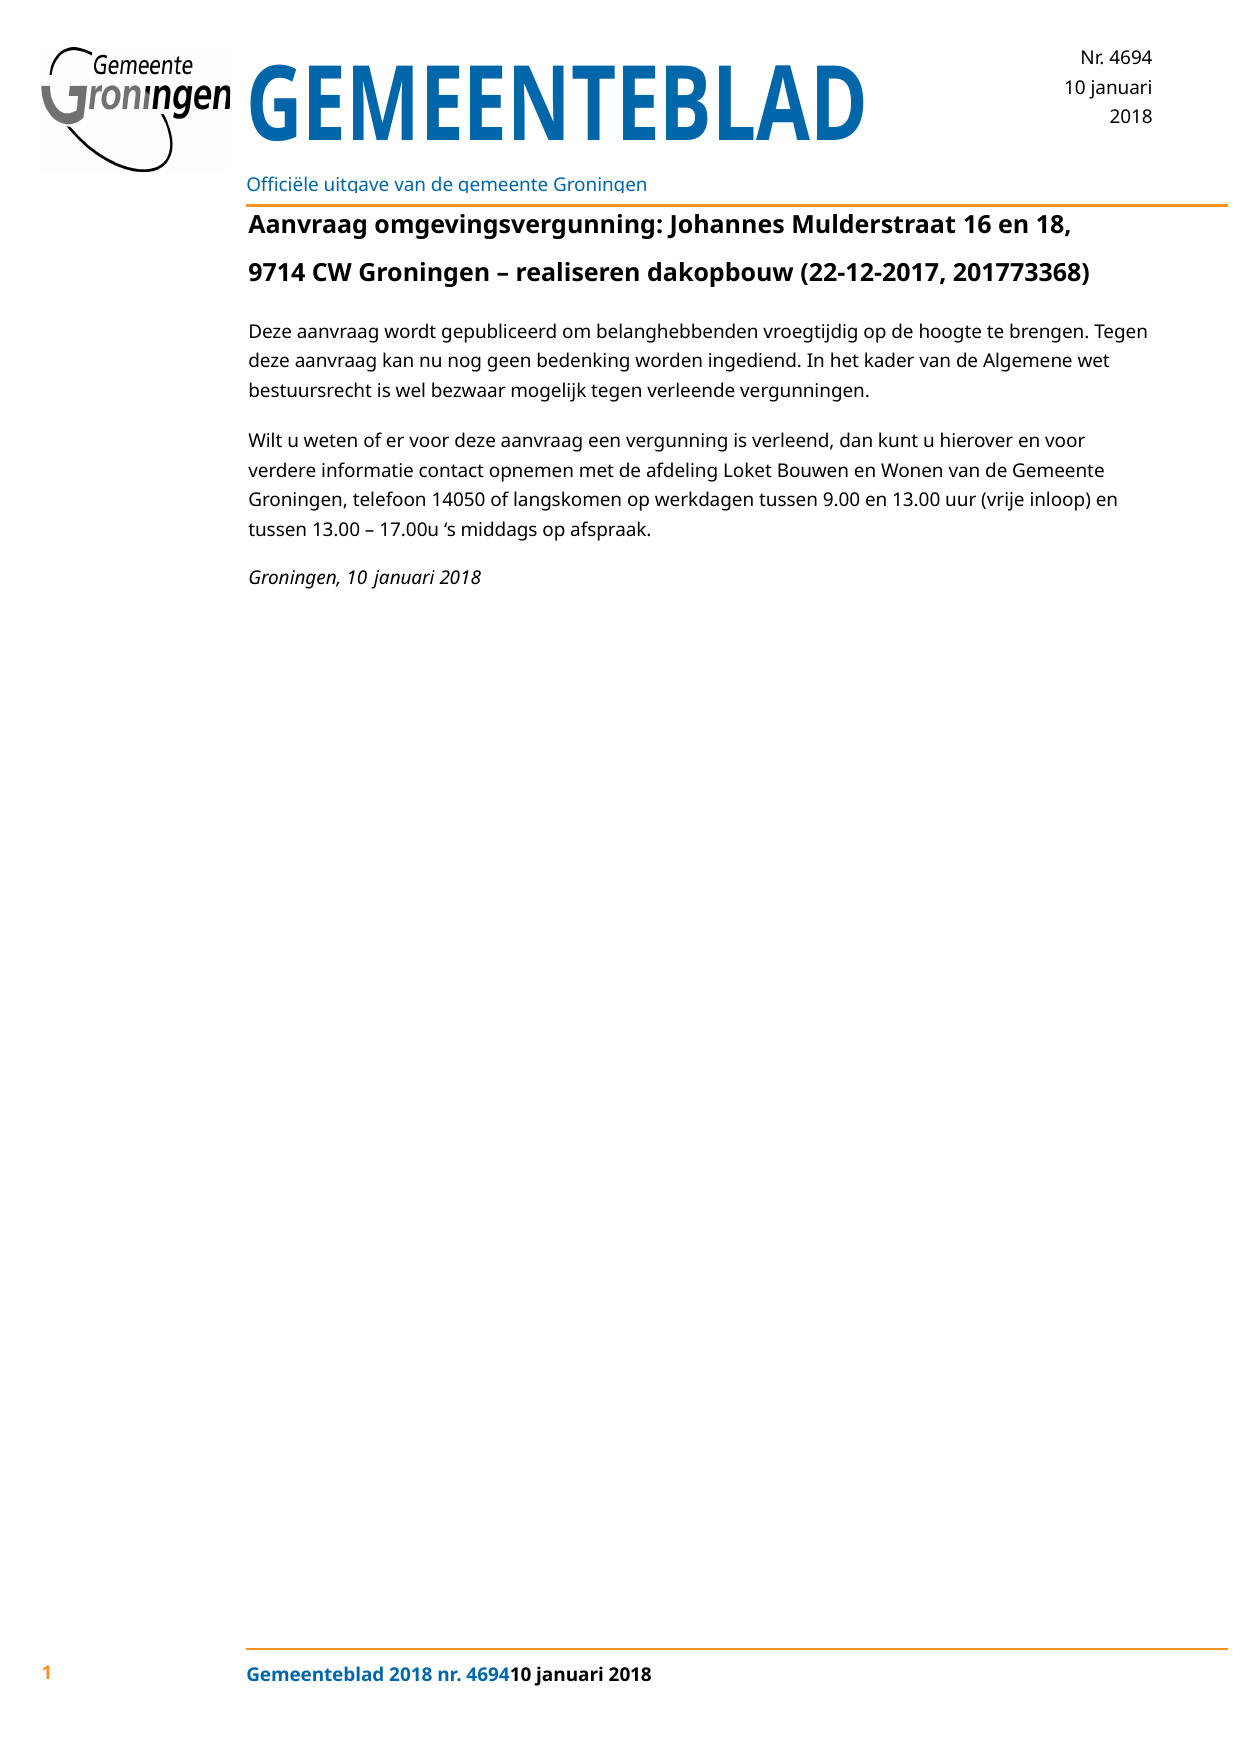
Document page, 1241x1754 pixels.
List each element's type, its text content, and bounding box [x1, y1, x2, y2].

text Aanvraag omgevingsvergunning: Johannes Mulderstraat 16 en 18, 9714 CW Groningen – realiseren dakopbouw (22-12-2017, 201773368) [248, 207, 1152, 288]
picture [41, 47, 231, 172]
text Groningen, 10 januari 2018 [248, 564, 1152, 590]
text Wilt u weten of er voor deze aanvraag een vergunning is verleend, dan kunt u hierover en voor verdere informatie contact opnemen met de afdeling Loket Bouwen en Wonen van de Gemeente Groningen, telefoon 14050 of langskomen op werkdagen tussen 9.00 en 13.00 uur (vrije inloop) en tussen 13.00 – 17.00u ‘s middags op afspraak. [248, 427, 1152, 542]
text Deze aanvraag wordt gepubliceerd om belanghebbenden vroegtijdig op de hoogte te brengen. Tegen deze aanvraag kan nu nog geen bedenking worden ingediend. In het kader van de Algemene wet bestuursrecht is wel bezwaar mogelijk tegen verleende vergunningen. [248, 318, 1152, 403]
